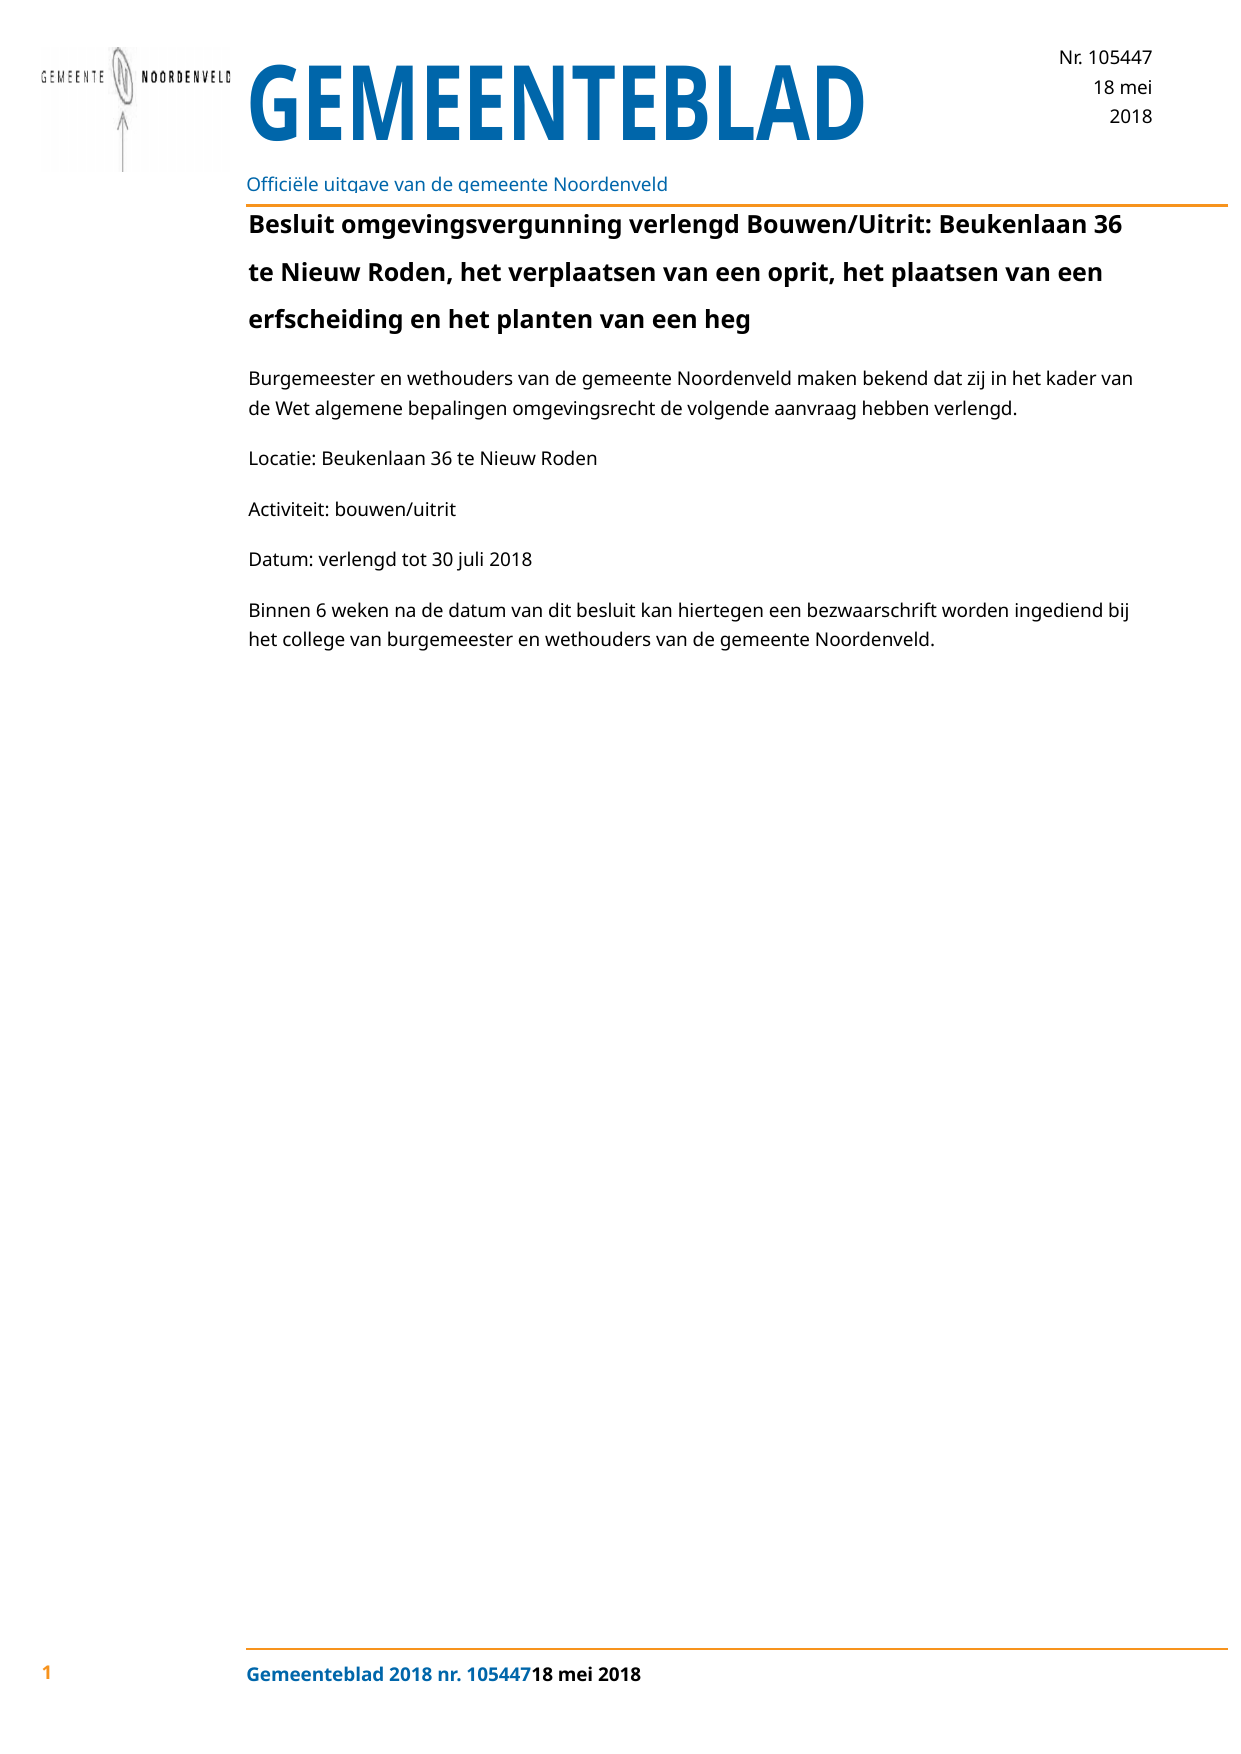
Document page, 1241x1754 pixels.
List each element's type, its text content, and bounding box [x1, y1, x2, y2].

text Activiteit: bouwen/uitrit [248, 496, 1152, 522]
picture [41, 47, 231, 172]
text Burgemeester en wethouders van de gemeente Noordenveld maken bekend dat zij in het kader van de Wet algemene bepalingen omgevingsrecht de volgende aanvraag hebben verlengd. [248, 366, 1152, 421]
text Datum: verlengd tot 30 juli 2018 [248, 546, 1152, 572]
text Binnen 6 weken na de datum van dit besluit kan hiertegen een bezwaarschrift worden ingediend bij het college van burgemeester en wethouders van de gemeente Noordenveld. [248, 597, 1152, 652]
text Besluit omgevingsvergunning verlengd Bouwen/Uitrit: Beukenlaan 36 te Nieuw Roden, het verplaatsen van een oprit, het plaatsen van een erfscheiding en het planten van een heg [248, 207, 1152, 336]
text Locatie: Beukenlaan 36 te Nieuw Roden [248, 446, 1152, 471]
